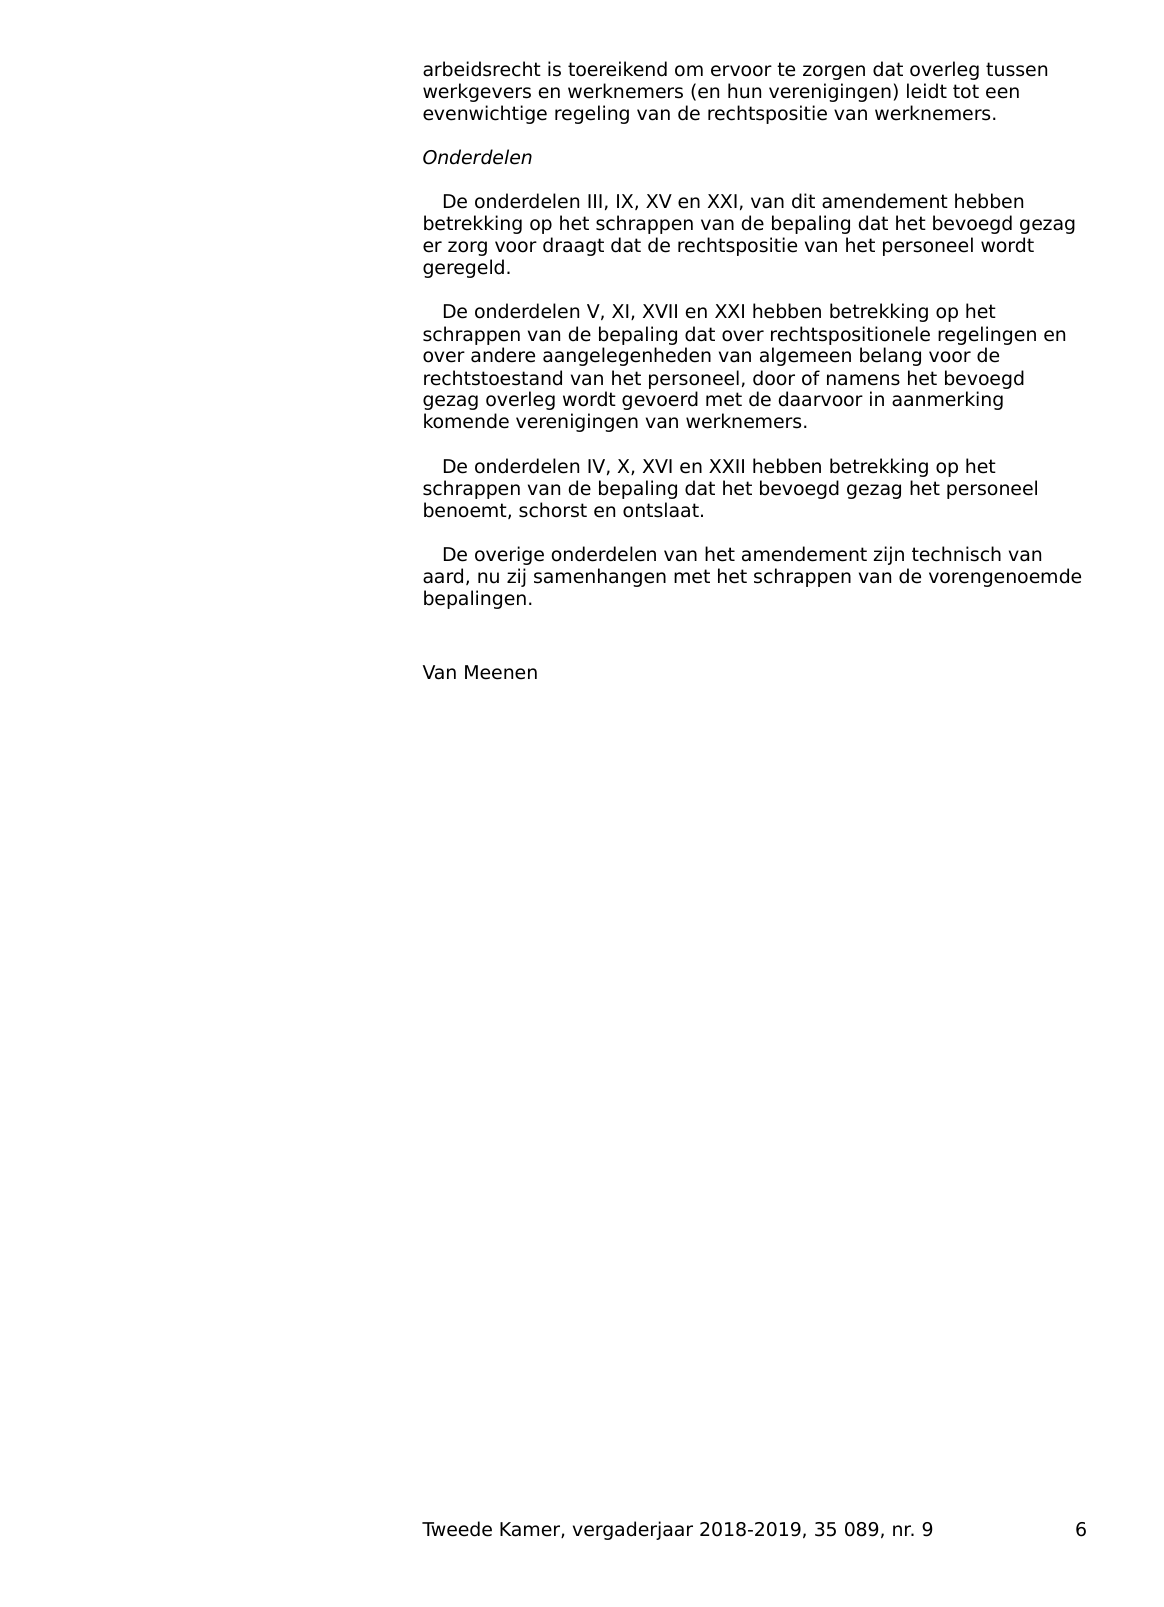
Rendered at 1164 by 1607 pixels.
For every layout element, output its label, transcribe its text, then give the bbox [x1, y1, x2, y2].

text De onderdelen V, XI, XVII en XXI hebben betrekking op het schrappen van de bepaling dat over rechtspositionele regelingen en over andere aangelegenheden van algemeen belang voor de rechtstoestand van het personeel, door of namens het bevoegd gezag overleg wordt gevoerd met de daarvoor in aanmerking komende verenigingen van werknemers. [422, 301, 1087, 433]
subtitle Onderdelen [422, 147, 1087, 169]
text De onderdelen III, IX, XV en XXI, van dit amendement hebben betrekking op het schrappen van de bepaling dat het bevoegd gezag er zorg voor draagt dat de rechtspositie van het personeel wordt geregeld. [422, 191, 1087, 279]
text De overige onderdelen van het amendement zijn technisch van aard, nu zij samenhangen met het schrappen van de vorengenoemde bepalingen. [422, 544, 1087, 609]
text De onderdelen IV, X, XVI en XXII hebben betrekking op het schrappen van de bepaling dat het bevoegd gezag het personeel benoemt, schorst en ontslaat. [422, 456, 1087, 521]
text Van Meenen [422, 639, 1087, 683]
text arbeidsrecht is toereikend om ervoor te zorgen dat overleg tussen werkgevers en werknemers (en hun verenigingen) leidt tot een evenwichtige regeling van de rechtspositie van werknemers. [422, 59, 1087, 125]
